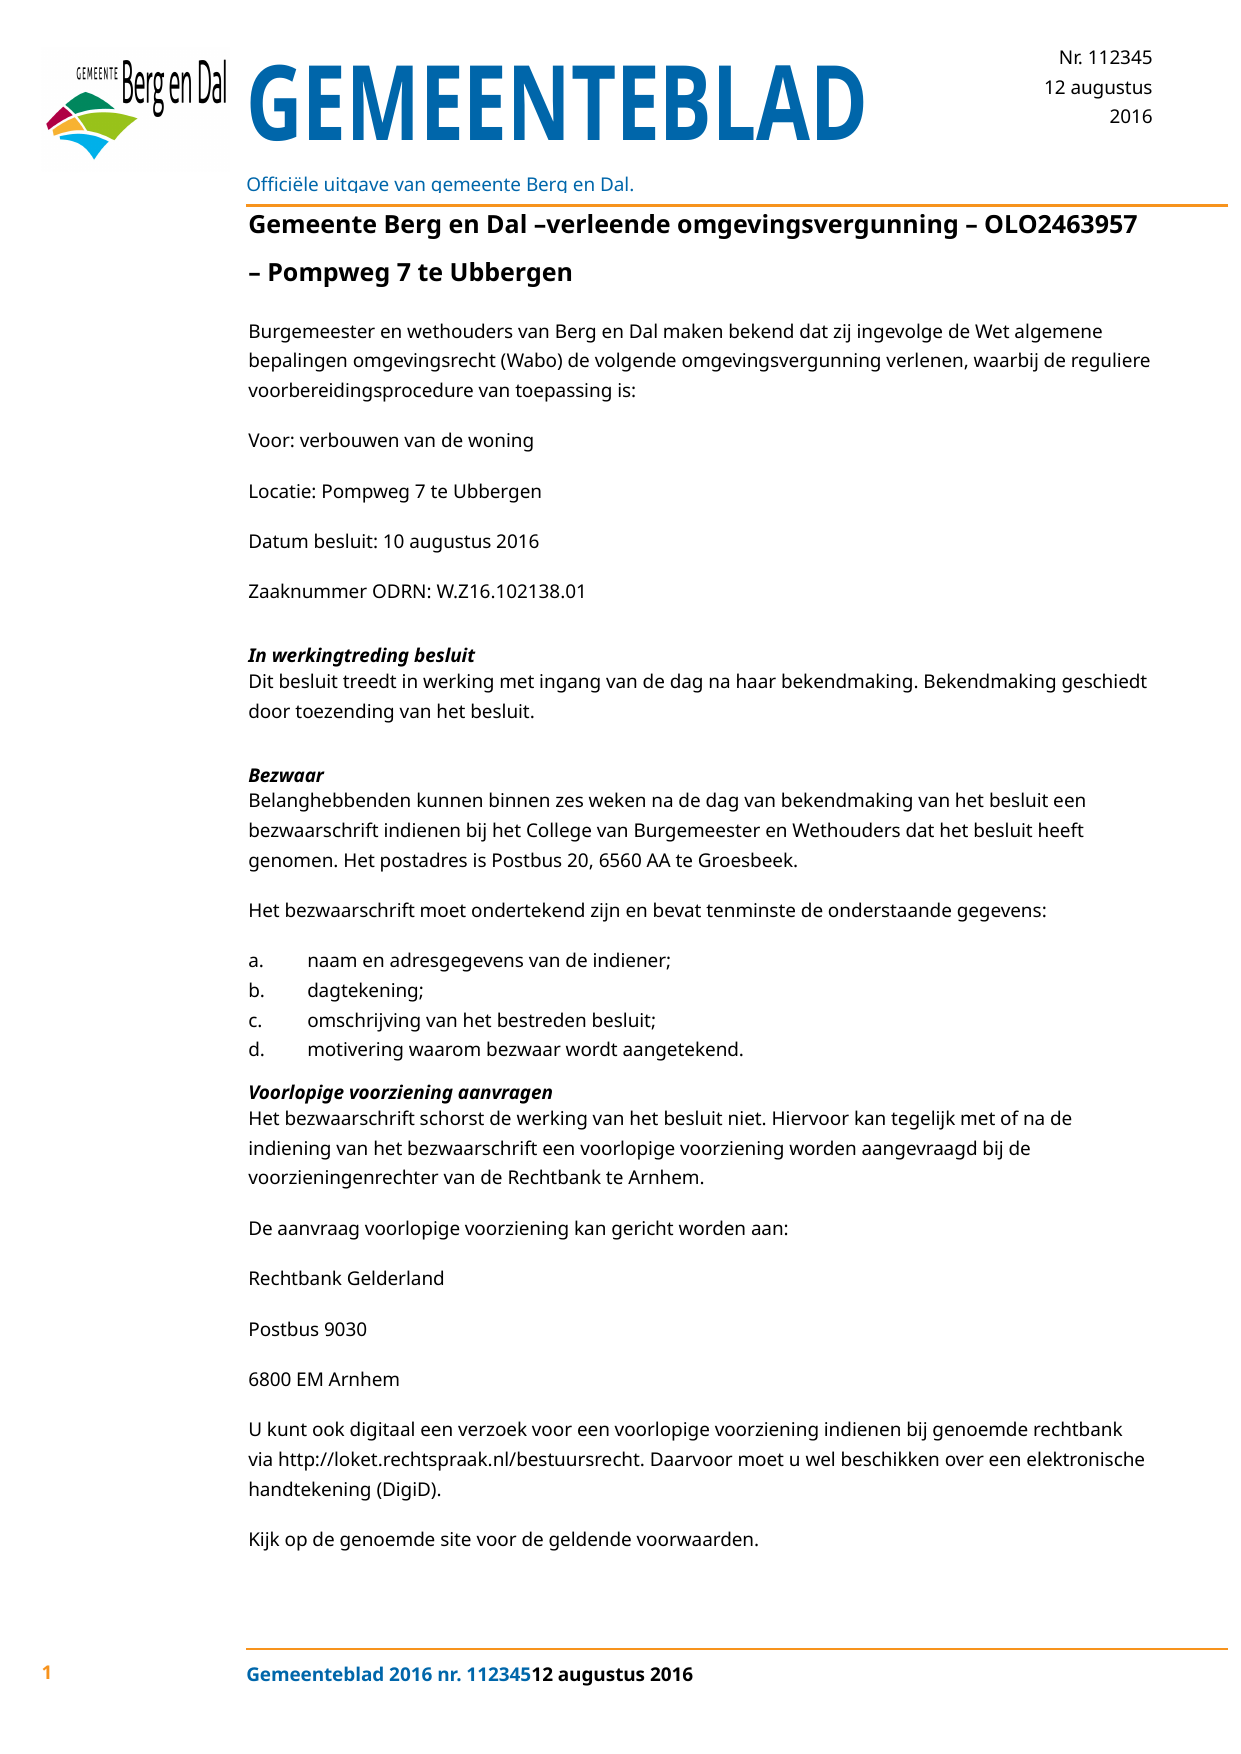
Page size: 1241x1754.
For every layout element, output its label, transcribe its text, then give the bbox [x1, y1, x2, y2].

picture [41, 47, 231, 172]
text Rechtbank Gelderland [248, 1265, 1152, 1291]
list motivering waarom bezwaar wordt aangetekend. [248, 1036, 1152, 1062]
text Kijk op de genoemde site voor de geldende voorwaarden. [248, 1526, 1152, 1552]
text Gemeente Berg en Dal –verleende omgevingsvergunning – OLO2463957 – Pompweg 7 te Ubbergen [248, 207, 1152, 288]
text Voorlopige voorziening aanvragen [248, 1079, 1152, 1105]
text Datum besluit: 10 augustus 2016 [248, 528, 1152, 554]
text Bezwaar [248, 762, 1152, 788]
list dagtekening; [248, 977, 1152, 1003]
list omschrijving van het bestreden besluit; [248, 1007, 1152, 1033]
text Voor: verbouwen van de woning [248, 427, 1152, 453]
text Belanghebbenden kunnen binnen zes weken na de dag van bekendmaking van het besluit een bezwaarschrift indienen bij het College van Burgemeester en Wethouders dat het besluit heeft genomen. Het postadres is Postbus 20, 6560 AA te Groesbeek. [248, 788, 1152, 873]
text Het bezwaarschrift moet ondertekend zijn en bevat tenminste de onderstaande gegevens: [248, 897, 1152, 923]
text Locatie: Pompweg 7 te Ubbergen [248, 478, 1152, 504]
text 6800 EM Arnhem [248, 1366, 1152, 1392]
text Burgemeester en wethouders van Berg en Dal maken bekend dat zij ingevolge de Wet algemene bepalingen omgevingsrecht (Wabo) de volgende omgevingsvergunning verlenen, waarbij de reguliere voorbereidingsprocedure van toepassing is: [248, 318, 1152, 403]
text Dit besluit treedt in werking met ingang van de dag na haar bekendmaking. Bekendmaking geschiedt door toezending van het besluit. [248, 668, 1152, 724]
text U kunt ook digitaal een verzoek voor een voorlopige voorziening indienen bij genoemde rechtbank via http://loket.rechtspraak.nl/bestuursrecht. Daarvoor moet u wel beschikken over een elektronische handtekening (DigiD). [248, 1417, 1152, 1501]
text Postbus 9030 [248, 1316, 1152, 1341]
text De aanvraag voorlopige voorziening kan gericht worden aan: [248, 1215, 1152, 1241]
text In werkingtreding besluit [248, 643, 1152, 668]
text Het bezwaarschrift schorst de werking van het besluit niet. Hiervoor kan tegelijk met of na de indiening van het bezwaarschrift een voorlopige voorziening worden aangevraagd bij de voorzieningenrechter van de Rechtbank te Arnhem. [248, 1105, 1152, 1190]
text Zaaknummer ODRN: W.Z16.102138.01 [248, 579, 1152, 604]
list naam en adresgegevens van de indiener; [248, 948, 1152, 973]
